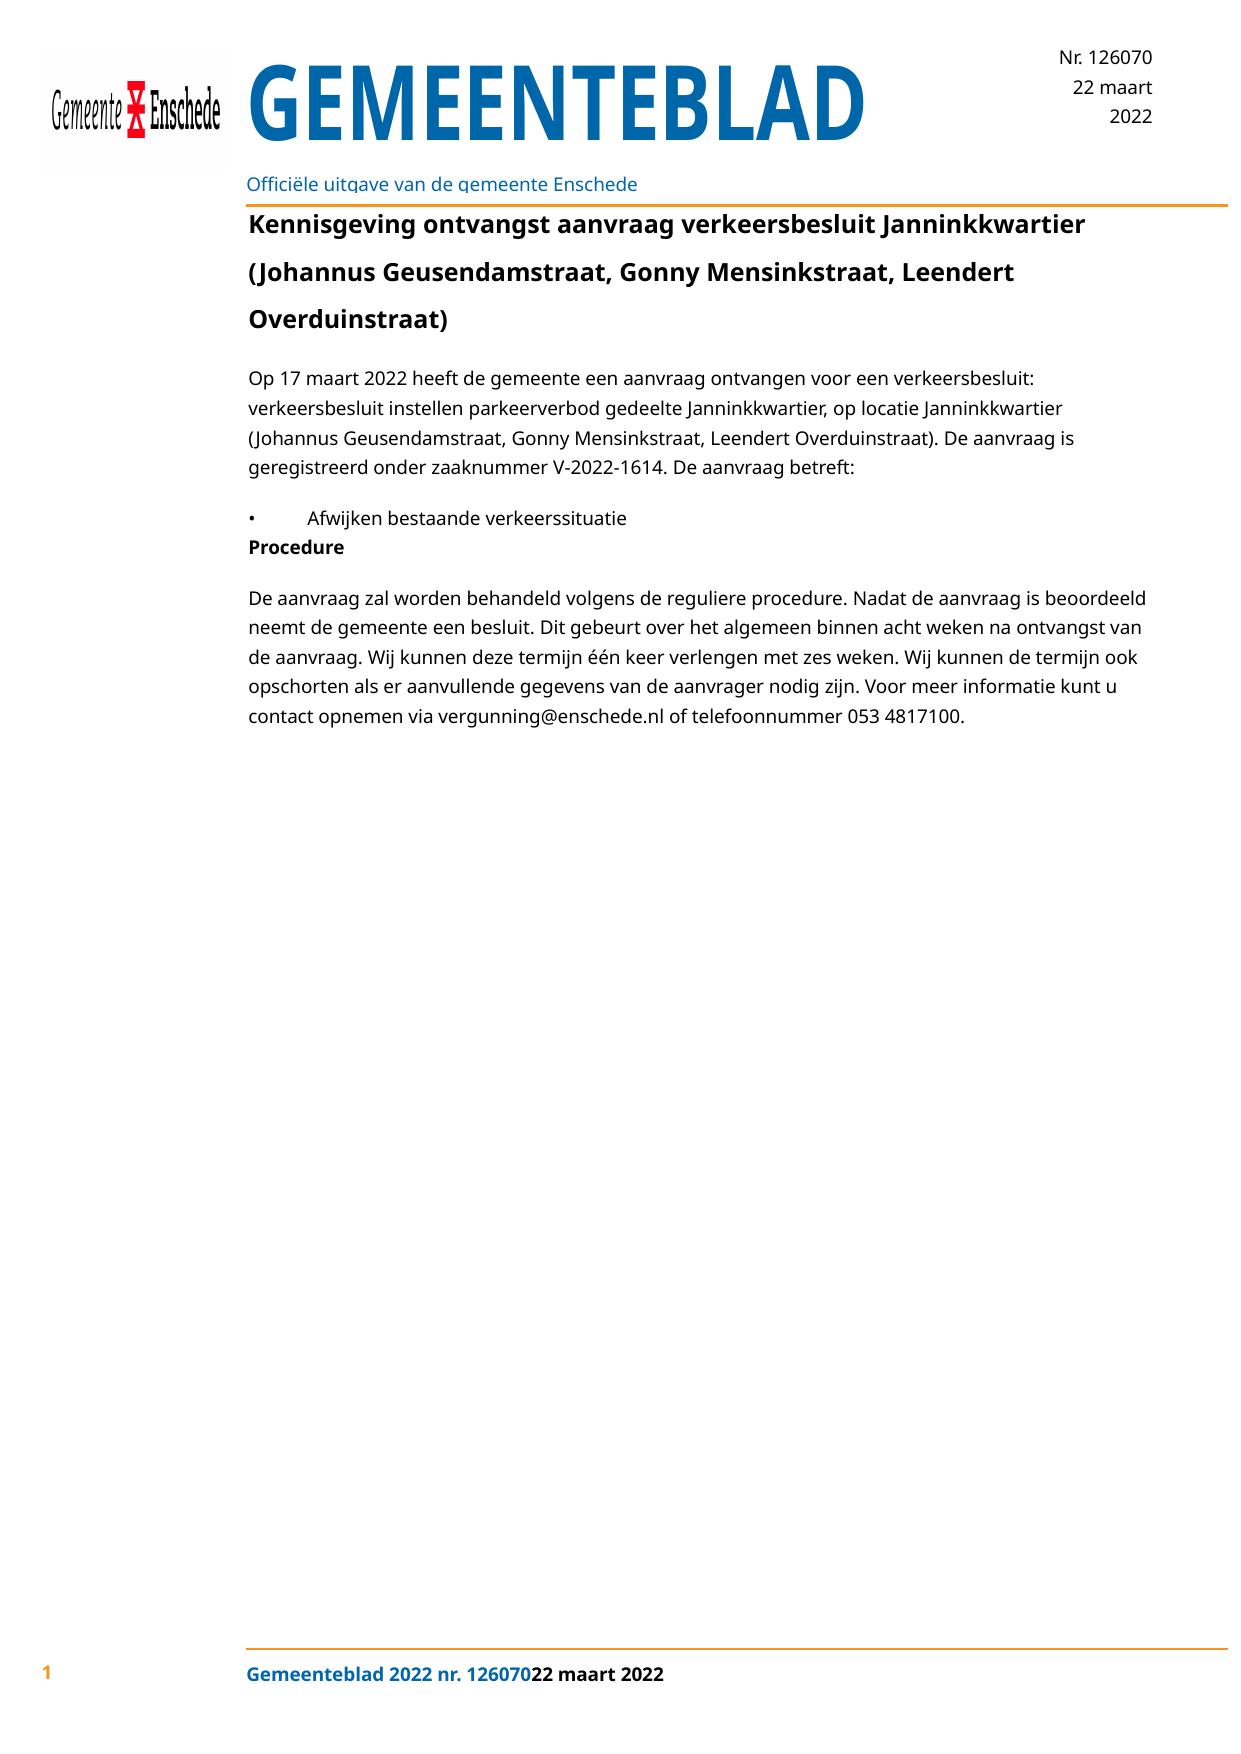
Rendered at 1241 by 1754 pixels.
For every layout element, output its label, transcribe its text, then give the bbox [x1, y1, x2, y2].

text Kennisgeving ontvangst aanvraag verkeersbesluit Janninkkwartier (Johannus Geusendamstraat, Gonny Mensinkstraat, Leendert Overduinstraat) [248, 207, 1152, 336]
picture [41, 47, 231, 172]
list Afwijken bestaande verkeerssituatie [248, 505, 1152, 530]
text De aanvraag zal worden behandeld volgens de reguliere procedure. Nadat de aanvraag is beoordeeld neemt de gemeente een besluit. Dit gebeurt over het algemeen binnen acht weken na ontvangst van de aanvraag. Wij kunnen deze termijn één keer verlengen met zes weken. Wij kunnen de termijn ook opschorten als er aanvullende gegevens van de aanvrager nodig zijn. Voor meer informatie kunt u contact opnemen via vergunning@enschede.nl of telefoonnummer 053 4817100. [248, 585, 1152, 729]
text Op 17 maart 2022 heeft de gemeente een aanvraag ontvangen voor een verkeersbesluit: verkeersbesluit instellen parkeerverbod gedeelte Janninkkwartier, op locatie Janninkkwartier (Johannus Geusendamstraat, Gonny Mensinkstraat, Leendert Overduinstraat). De aanvraag is geregistreerd onder zaaknummer V-2022-1614. De aanvraag betreft: [248, 366, 1152, 480]
text Procedure [248, 534, 1152, 560]
